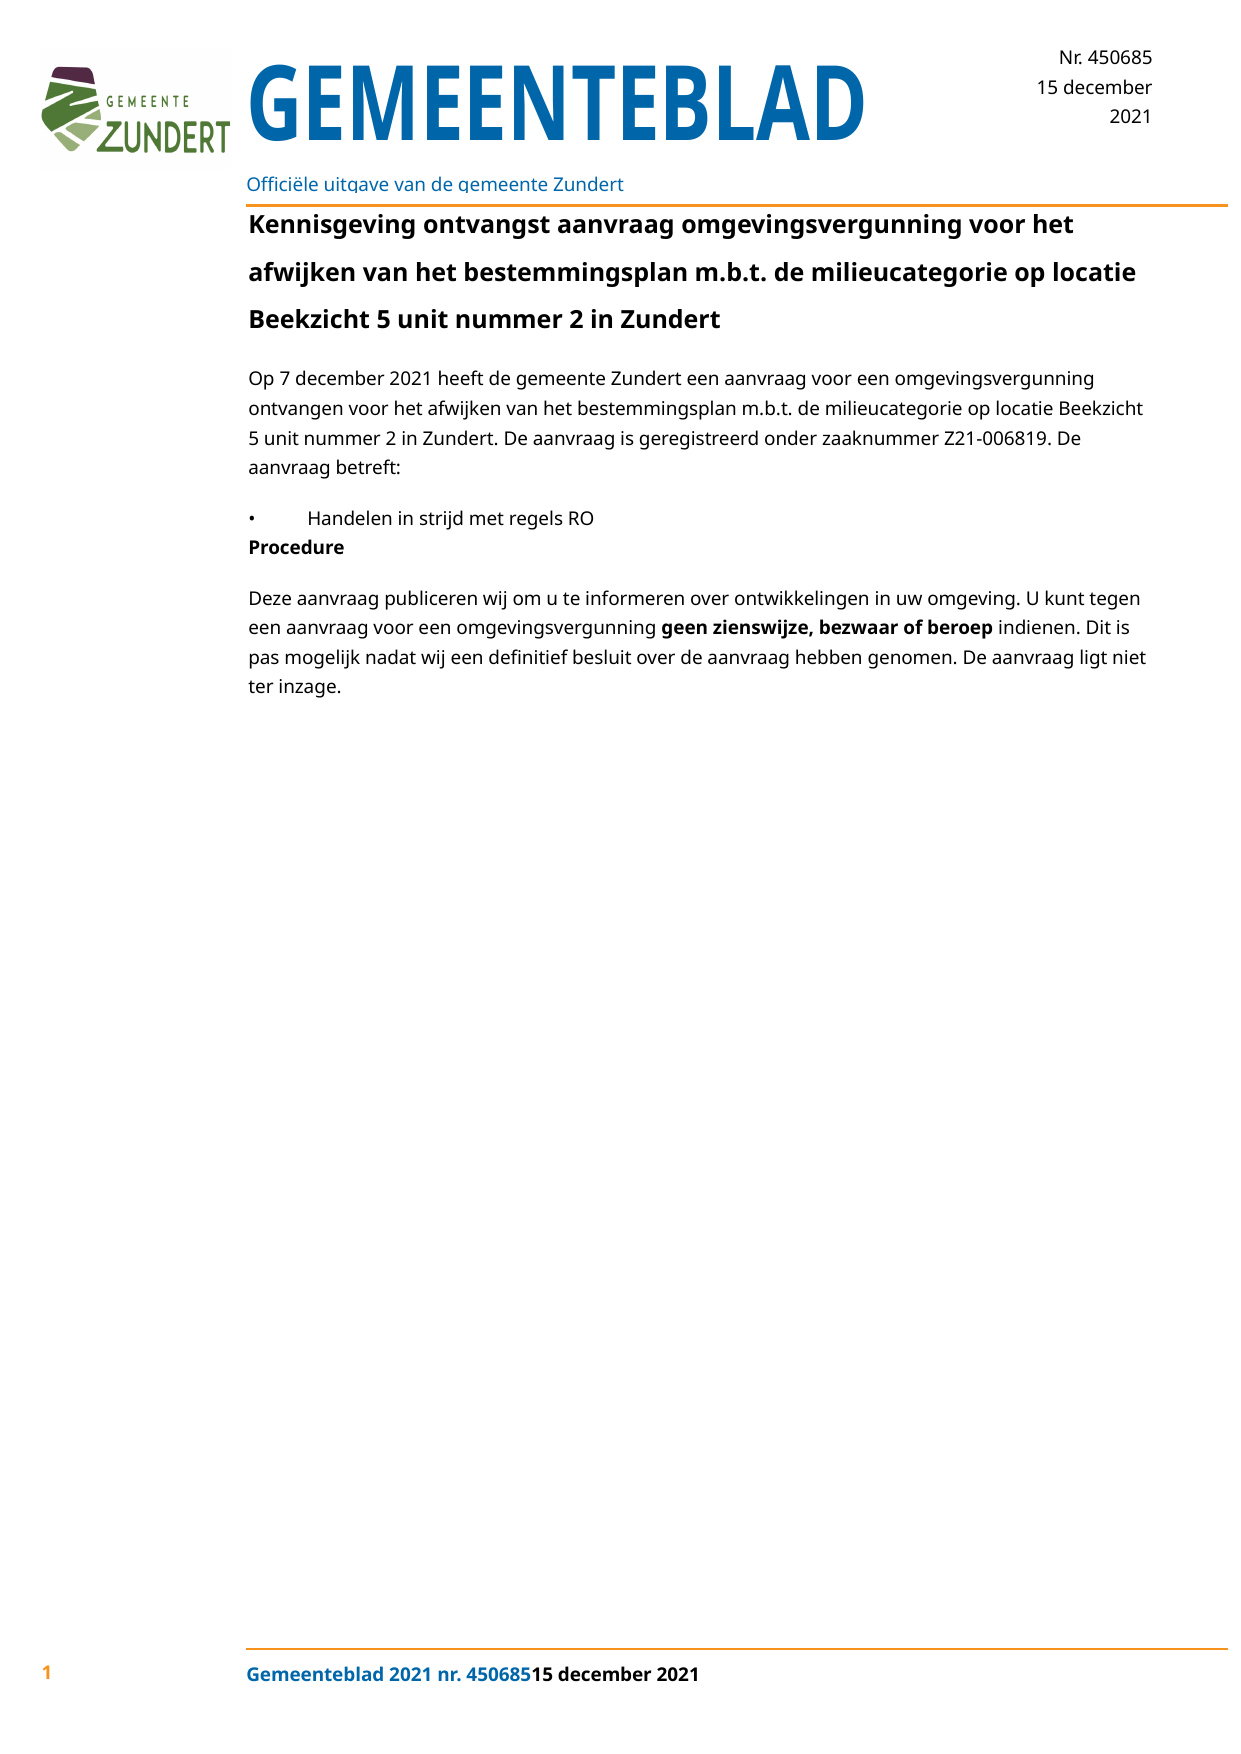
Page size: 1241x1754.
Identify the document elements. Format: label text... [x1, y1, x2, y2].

text Kennisgeving ontvangst aanvraag omgevingsvergunning voor het afwijken van het bestemmingsplan m.b.t. de milieucategorie op locatie Beekzicht 5 unit nummer 2 in Zundert [248, 207, 1152, 336]
list Handelen in strijd met regels RO [248, 505, 1152, 530]
text Op 7 december 2021 heeft de gemeente Zundert een aanvraag voor een omgevingsvergunning ontvangen voor het afwijken van het bestemmingsplan m.b.t. de milieucategorie op locatie Beekzicht 5 unit nummer 2 in Zundert. De aanvraag is geregistreerd onder zaaknummer Z21-006819. De aanvraag betreft: [248, 366, 1152, 480]
text Procedure [248, 534, 1152, 560]
text Deze aanvraag publiceren wij om u te informeren over ontwikkelingen in uw omgeving. U kunt tegen een aanvraag voor een omgevingsvergunning geen zienswijze, bezwaar of beroep indienen. Dit is pas mogelijk nadat wij een definitief besluit over de aanvraag hebben genomen. De aanvraag ligt niet ter inzage. [248, 585, 1152, 699]
picture [41, 47, 231, 172]
